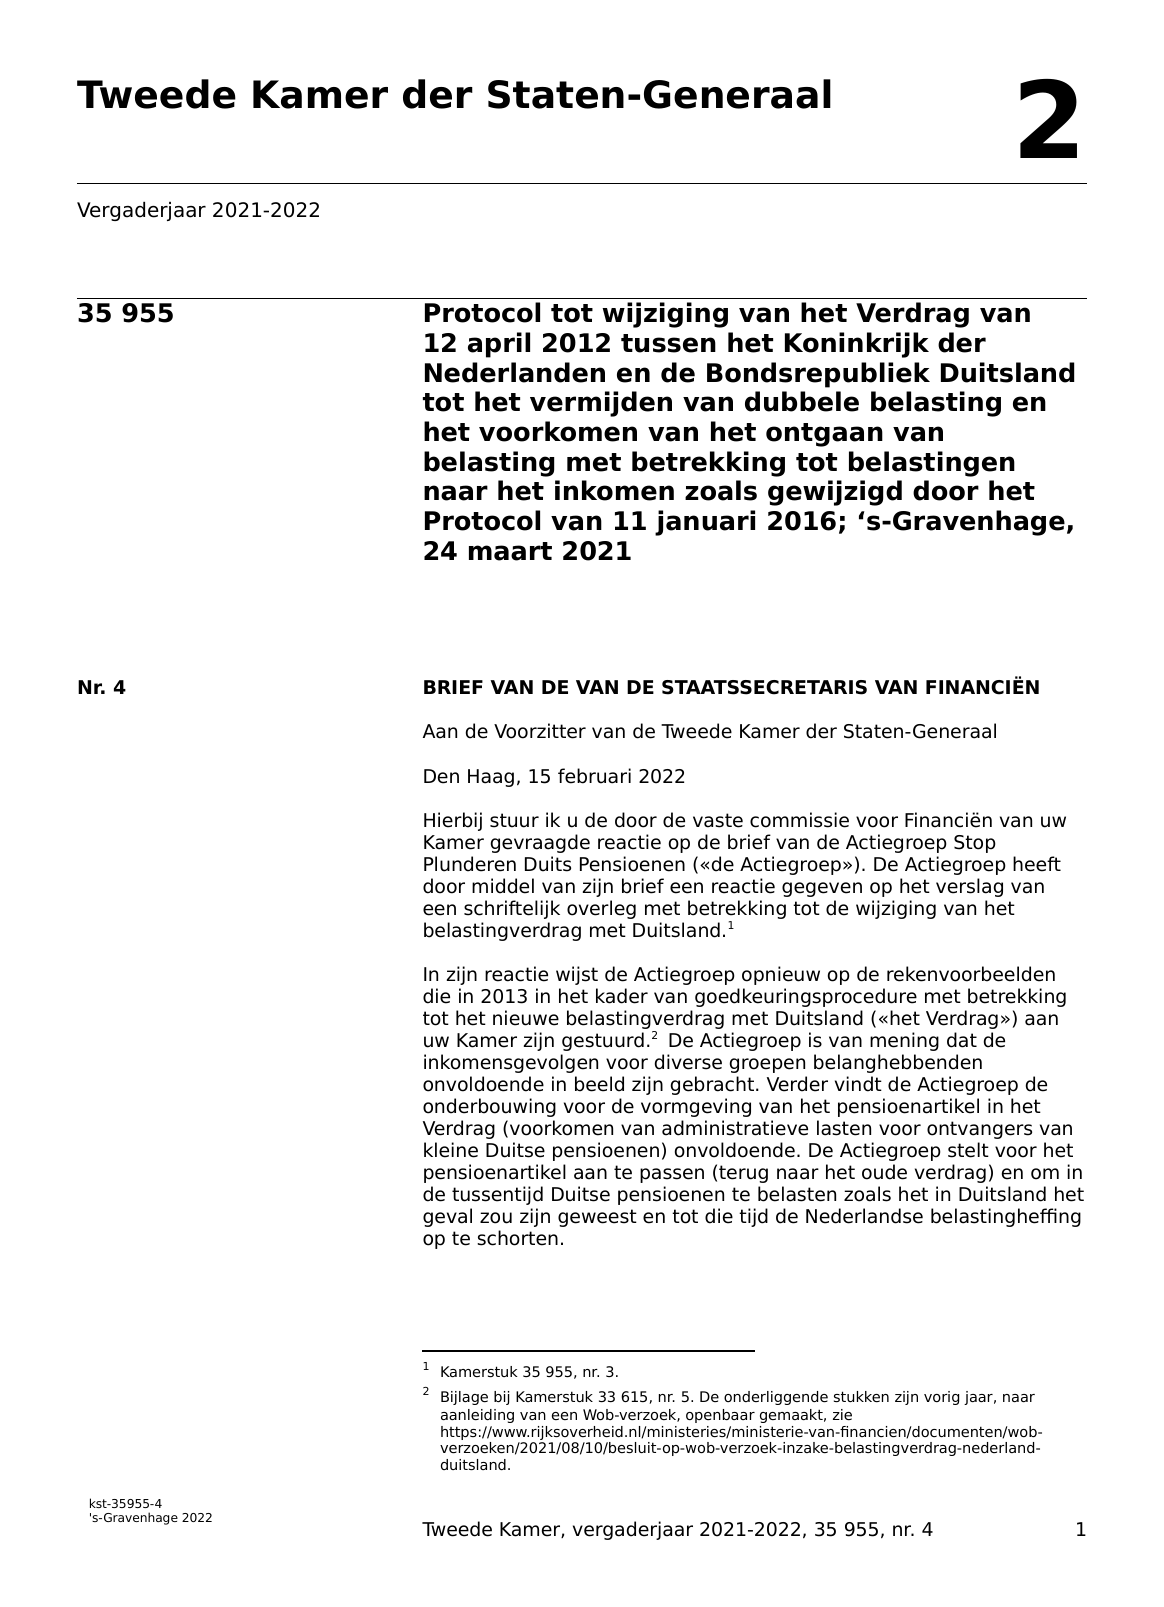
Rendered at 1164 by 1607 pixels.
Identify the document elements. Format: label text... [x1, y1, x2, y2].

text Hierbij stuur ik u de door de vaste commissie voor Financiën van uw Kamer gevraagde reactie op de brief van de Actiegroep Stop Plunderen Duits Pensioenen («de Actiegroep»). De Actiegroep heeft door middel van zijn brief een reactie gegeven op het verslag van een schriftelijk overleg met betrekking tot de wijziging van het belastingverdrag met Duitsland. [422, 810, 1087, 942]
text kst-35955-4 [88, 1497, 323, 1511]
table_cell Vergaderjaar 2021-2022 [77, 184, 1087, 298]
subtitle Nr. 4 BRIEF VAN DE VAN DE STAATSSECRETARIS VAN FINANCIËN [77, 677, 1087, 699]
table_header 2 [886, 59, 1087, 183]
text 's-Gravenhage 2022 [88, 1511, 323, 1525]
text Bijlage bij Kamerstuk 33 615, nr. 5. De onderliggende stukken zijn vorig jaar, naar aanleiding van een Wob-verzoek, openbaar gemaakt, zie https://www.rijksoverheid.nl/ministeries/ministerie-van-financien/documenten/wob-verzoeken/2021/08/10/besluit-op-wob-verzoek-inzake-belastingverdrag-nederland-duitsland. [422, 1385, 1087, 1474]
subtitle 35 955 Protocol tot wijziging van het Verdrag van 12 april 2012 tussen het Koninkrijk der Nederlanden en de Bondsrepubliek Duitsland tot het vermijden van dubbele belasting en het voorkomen van het ontgaan van belasting met betrekking tot belastingen naar het inkomen zoals gewijzigd door het Protocol van 11 januari 2016; ‘s-Gravenhage, 24 maart 2021 [77, 299, 1087, 566]
text Den Haag, 15 februari 2022 [422, 766, 1087, 787]
text Kamerstuk 35 955, nr. 3. [422, 1360, 1087, 1382]
text Aan de Voorzitter van de Tweede Kamer der Staten-Generaal [422, 721, 1087, 743]
text In zijn reactie wijst de Actiegroep opnieuw op de rekenvoorbeelden die in 2013 in het kader van goedkeuringsprocedure met betrekking tot het nieuwe belastingverdrag met Duitsland («het Verdrag») aan uw Kamer zijn gestuurd. De Actiegroep is van mening dat de inkomensgevolgen voor diverse groepen belanghebbenden onvoldoende in beeld zijn gebracht. Verder vindt de Actiegroep de onderbouwing voor de vormgeving van het pensioenartikel in het Verdrag (voorkomen van administratieve lasten voor ontvangers van kleine Duitse pensioenen) onvoldoende. De Actiegroep stelt voor het pensioenartikel aan te passen (terug naar het oude verdrag) en om in de tussentijd Duitse pensioenen te belasten zoals het in Duitsland het geval zou zijn geweest en tot die tijd de Nederlandse belastingheffing op te schorten. [422, 964, 1087, 1249]
table_header Tweede Kamer der Staten-Generaal [77, 59, 886, 183]
